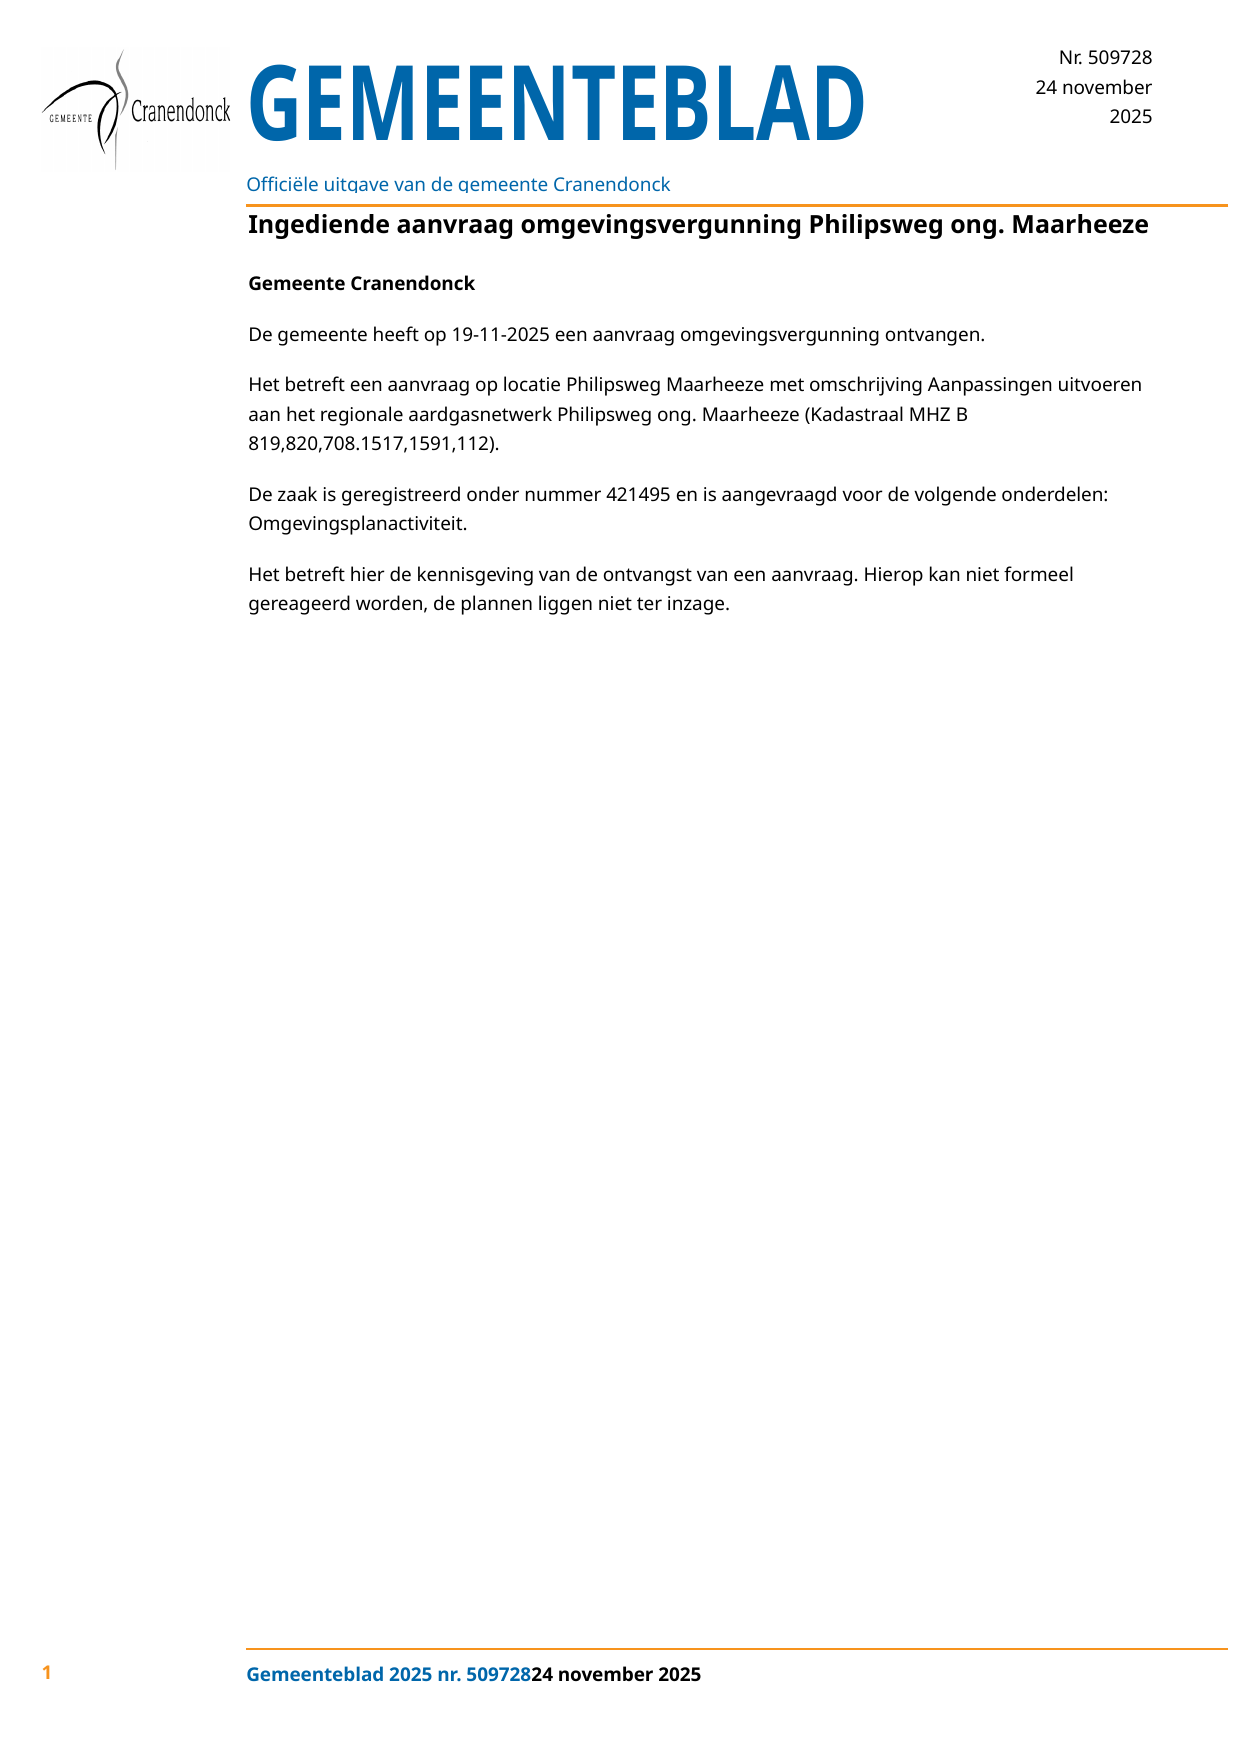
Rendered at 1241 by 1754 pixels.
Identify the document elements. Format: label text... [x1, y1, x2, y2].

text De zaak is geregistreerd onder nummer 421495 en is aangevraagd voor de volgende onderdelen: Omgevingsplanactiviteit. [248, 481, 1152, 536]
text Gemeente Cranendonck [248, 270, 1152, 296]
text Ingediende aanvraag omgevingsvergunning Philipsweg ong. Maarheeze [248, 207, 1152, 241]
text Het betreft een aanvraag op locatie Philipsweg Maarheeze met omschrijving Aanpassingen uitvoeren aan het regionale aardgasnetwerk Philipsweg ong. Maarheeze (Kadastraal MHZ B 819,820,708.1517,1591,112). [248, 371, 1152, 456]
text De gemeente heeft op 19-11-2025 een aanvraag omgevingsvergunning ontvangen. [248, 321, 1152, 346]
text Het betreft hier de kennisgeving van de ontvangst van een aanvraag. Hierop kan niet formeel gereageerd worden, de plannen liggen niet ter inzage. [248, 561, 1152, 616]
picture [41, 47, 231, 172]
